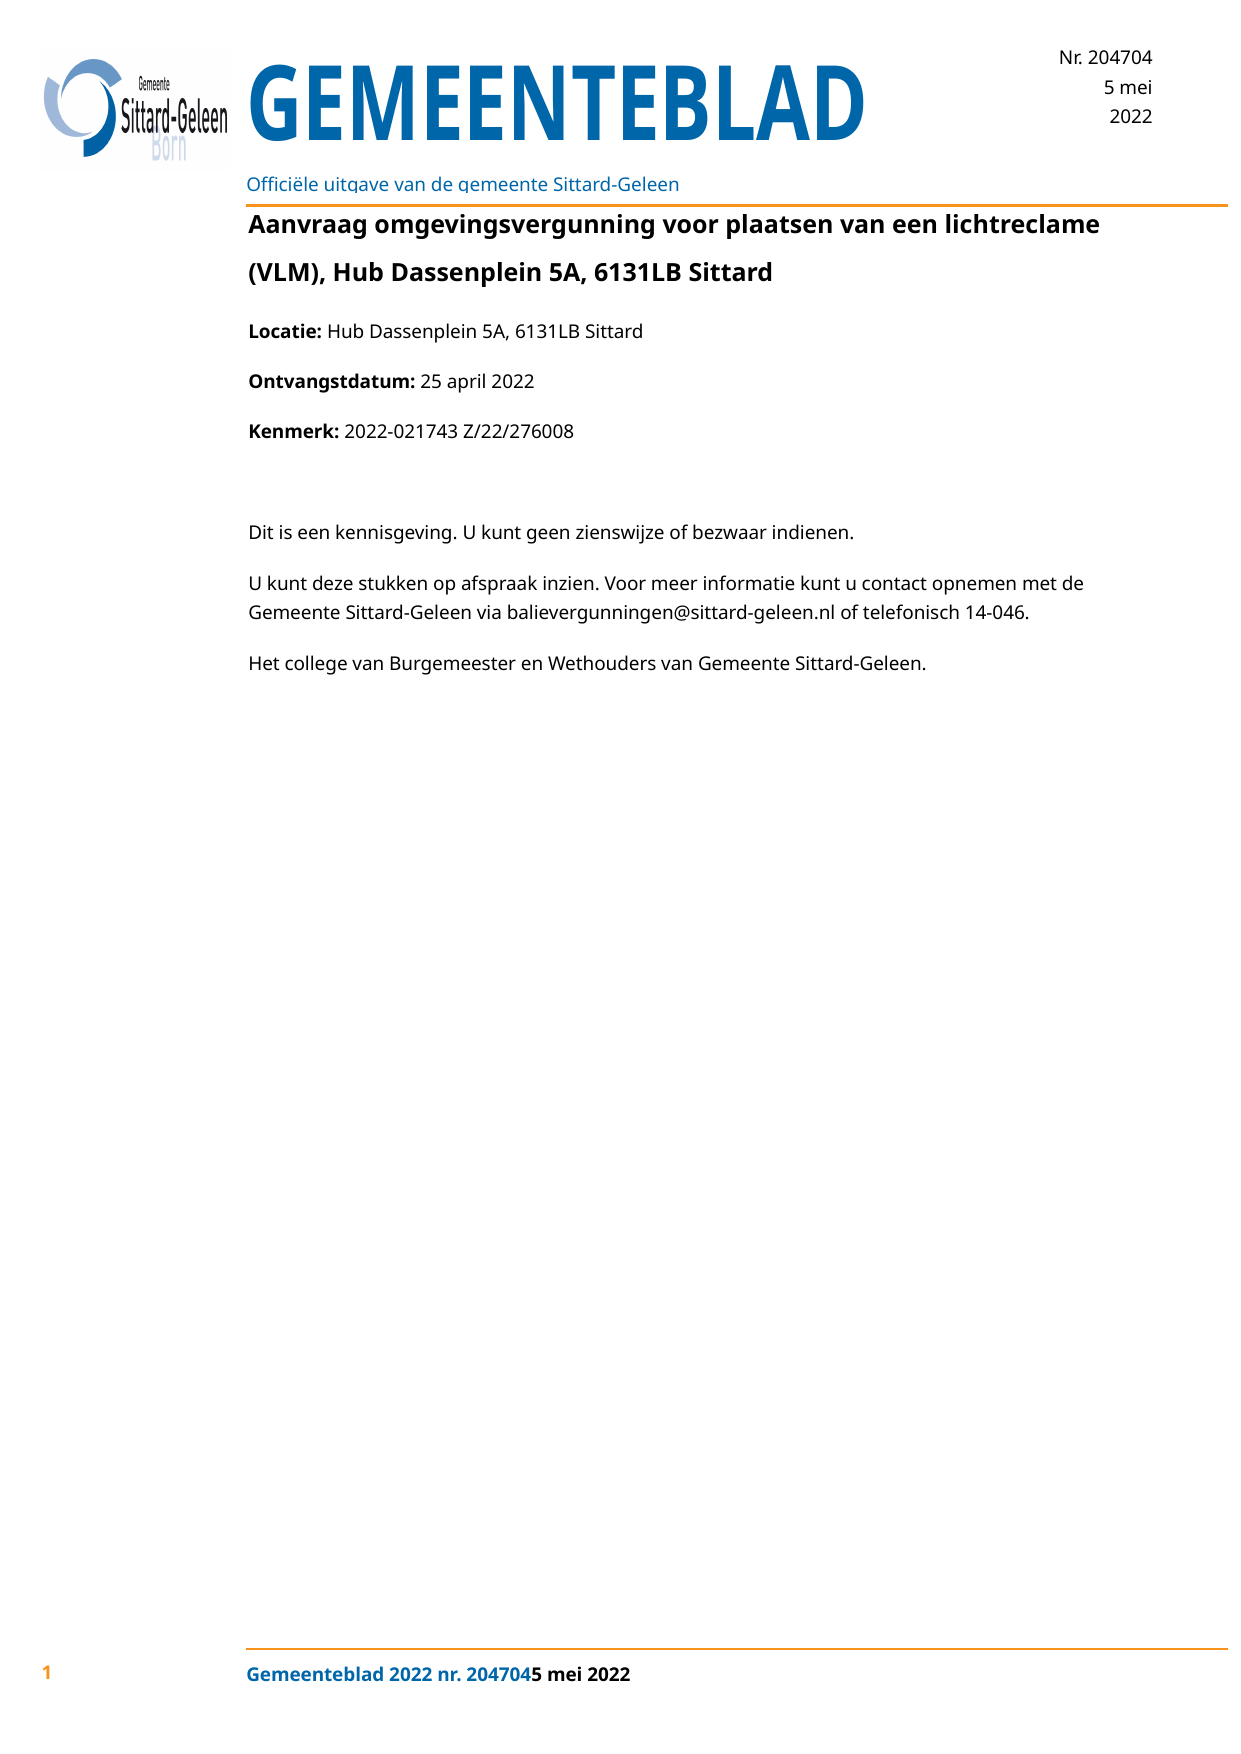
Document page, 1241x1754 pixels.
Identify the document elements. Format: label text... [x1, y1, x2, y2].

text Locatie: Hub Dassenplein 5A, 6131LB Sittard [248, 318, 1152, 344]
text Dit is een kennisgeving. U kunt geen zienswijze of bezwaar indienen. [248, 519, 1152, 545]
text Ontvangstdatum: 25 april 2022 [248, 368, 1152, 394]
text U kunt deze stukken op afspraak inzien. Voor meer informatie kunt u contact opnemen met de Gemeente Sittard-Geleen via balievergunningen@sittard-geleen.nl of telefonisch 14-046. [248, 570, 1152, 625]
text Kenmerk: 2022-021743 Z/22/276008 [248, 419, 1152, 444]
text Aanvraag omgevingsvergunning voor plaatsen van een lichtreclame (VLM), Hub Dassenplein 5A, 6131LB Sittard [248, 207, 1152, 288]
text Het college van Burgemeester en Wethouders van Gemeente Sittard-Geleen. [248, 650, 1152, 676]
picture [41, 47, 231, 172]
